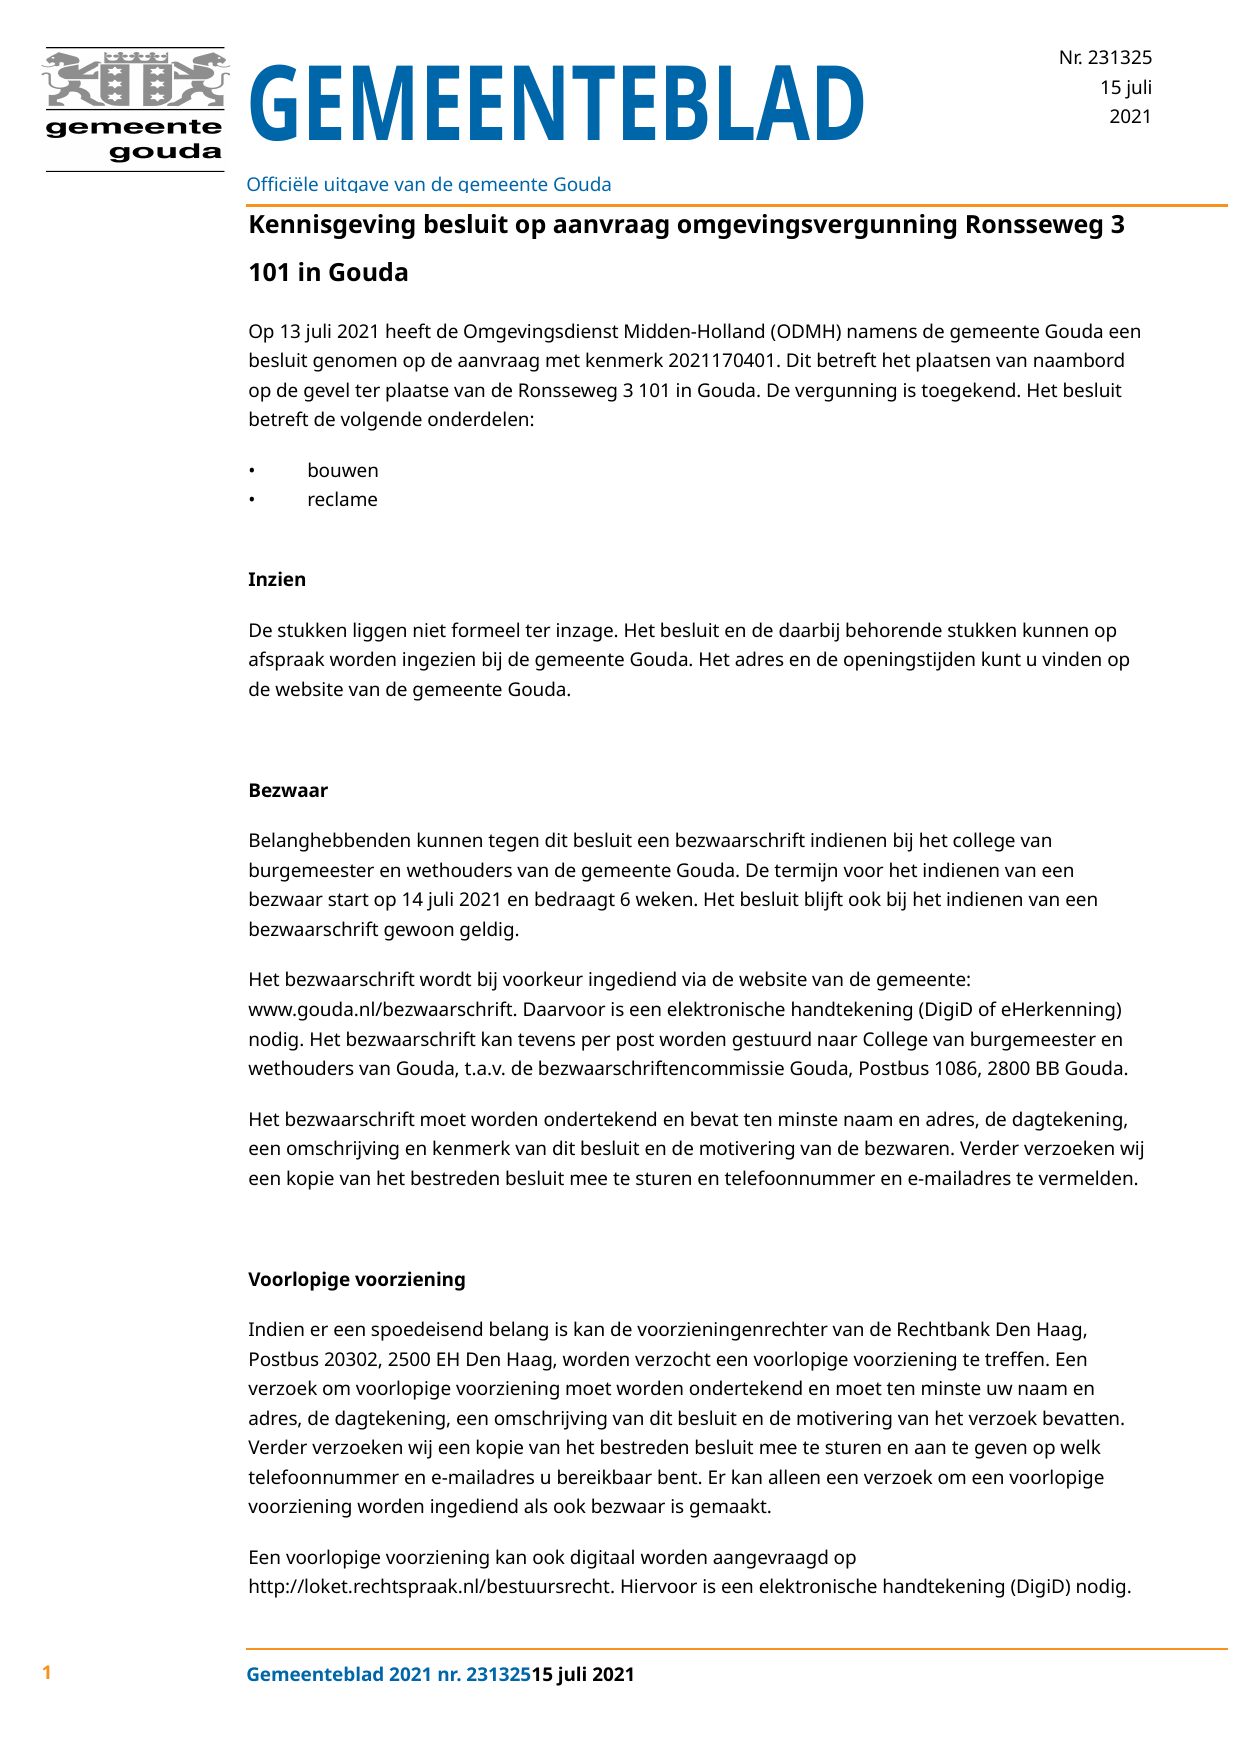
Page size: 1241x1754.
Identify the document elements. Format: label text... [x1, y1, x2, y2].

text Bezwaar [248, 777, 1152, 803]
text Het bezwaarschrift wordt bij voorkeur ingediend via de website van de gemeente: www.gouda.nl/bezwaarschrift. Daarvoor is een elektronische handtekening (DigiD of eHerkenning) nodig. Het bezwaarschrift kan tevens per post worden gestuurd naar College van burgemeester en wethouders van Gouda, t.a.v. de bezwaarschriftencommissie Gouda, Postbus 1086, 2800 BB Gouda. [248, 967, 1152, 1081]
text De stukken liggen niet formeel ter inzage. Het besluit en de daarbij behorende stukken kunnen op afspraak worden ingezien bij de gemeente Gouda. Het adres en de openingstijden kunt u vinden op de website van de gemeente Gouda. [248, 617, 1152, 702]
list reclame [248, 487, 1152, 512]
text Indien er een spoedeisend belang is kan de voorzieningenrechter van de Rechtbank Den Haag, Postbus 20302, 2500 EH Den Haag, worden verzocht een voorlopige voorziening te treffen. Een verzoek om voorlopige voorziening moet worden ondertekend en moet ten minste uw naam en adres, de dagtekening, een omschrijving van dit besluit en de motivering van het verzoek bevatten. Verder verzoeken wij een kopie van het bestreden besluit mee te sturen en aan te geven op welk telefoonnummer en e-mailadres u bereikbaar bent. Er kan alleen een verzoek om een voorlopige voorziening worden ingediend als ook bezwaar is gemaakt. [248, 1316, 1152, 1519]
text Op 13 juli 2021 heeft de Omgevingsdienst Midden-Holland (ODMH) namens de gemeente Gouda een besluit genomen op de aanvraag met kenmerk 2021170401. Dit betreft het plaatsen van naambord op de gevel ter plaatse van de Ronsseweg 3 101 in Gouda. De vergunning is toegekend. Het besluit betreft de volgende onderdelen: [248, 318, 1152, 432]
text Een voorlopige voorziening kan ook digitaal worden aangevraagd op http://loket.rechtspraak.nl/bestuursrecht. Hiervoor is een elektronische handtekening (DigiD) nodig. [248, 1544, 1152, 1599]
text Belanghebbenden kunnen tegen dit besluit een bezwaarschrift indienen bij het college van burgemeester en wethouders van de gemeente Gouda. De termijn voor het indienen van een bezwaar start op 14 juli 2021 en bedraagt 6 weken. Het besluit blijft ook bij het indienen van een bezwaarschrift gewoon geldig. [248, 827, 1152, 942]
list bouwen [248, 457, 1152, 483]
text Kennisgeving besluit op aanvraag omgevingsvergunning Ronsseweg 3 101 in Gouda [248, 207, 1152, 288]
text Voorlopige voorziening [248, 1266, 1152, 1292]
text Het bezwaarschrift moet worden ondertekend en bevat ten minste naam en adres, de dagtekening, een omschrijving en kenmerk van dit besluit en de motivering van de bezwaren. Verder verzoeken wij een kopie van het bestreden besluit mee te sturen en telefoonnummer en e-mailadres te vermelden. [248, 1106, 1152, 1191]
text Inzien [248, 567, 1152, 592]
picture [41, 47, 231, 172]
